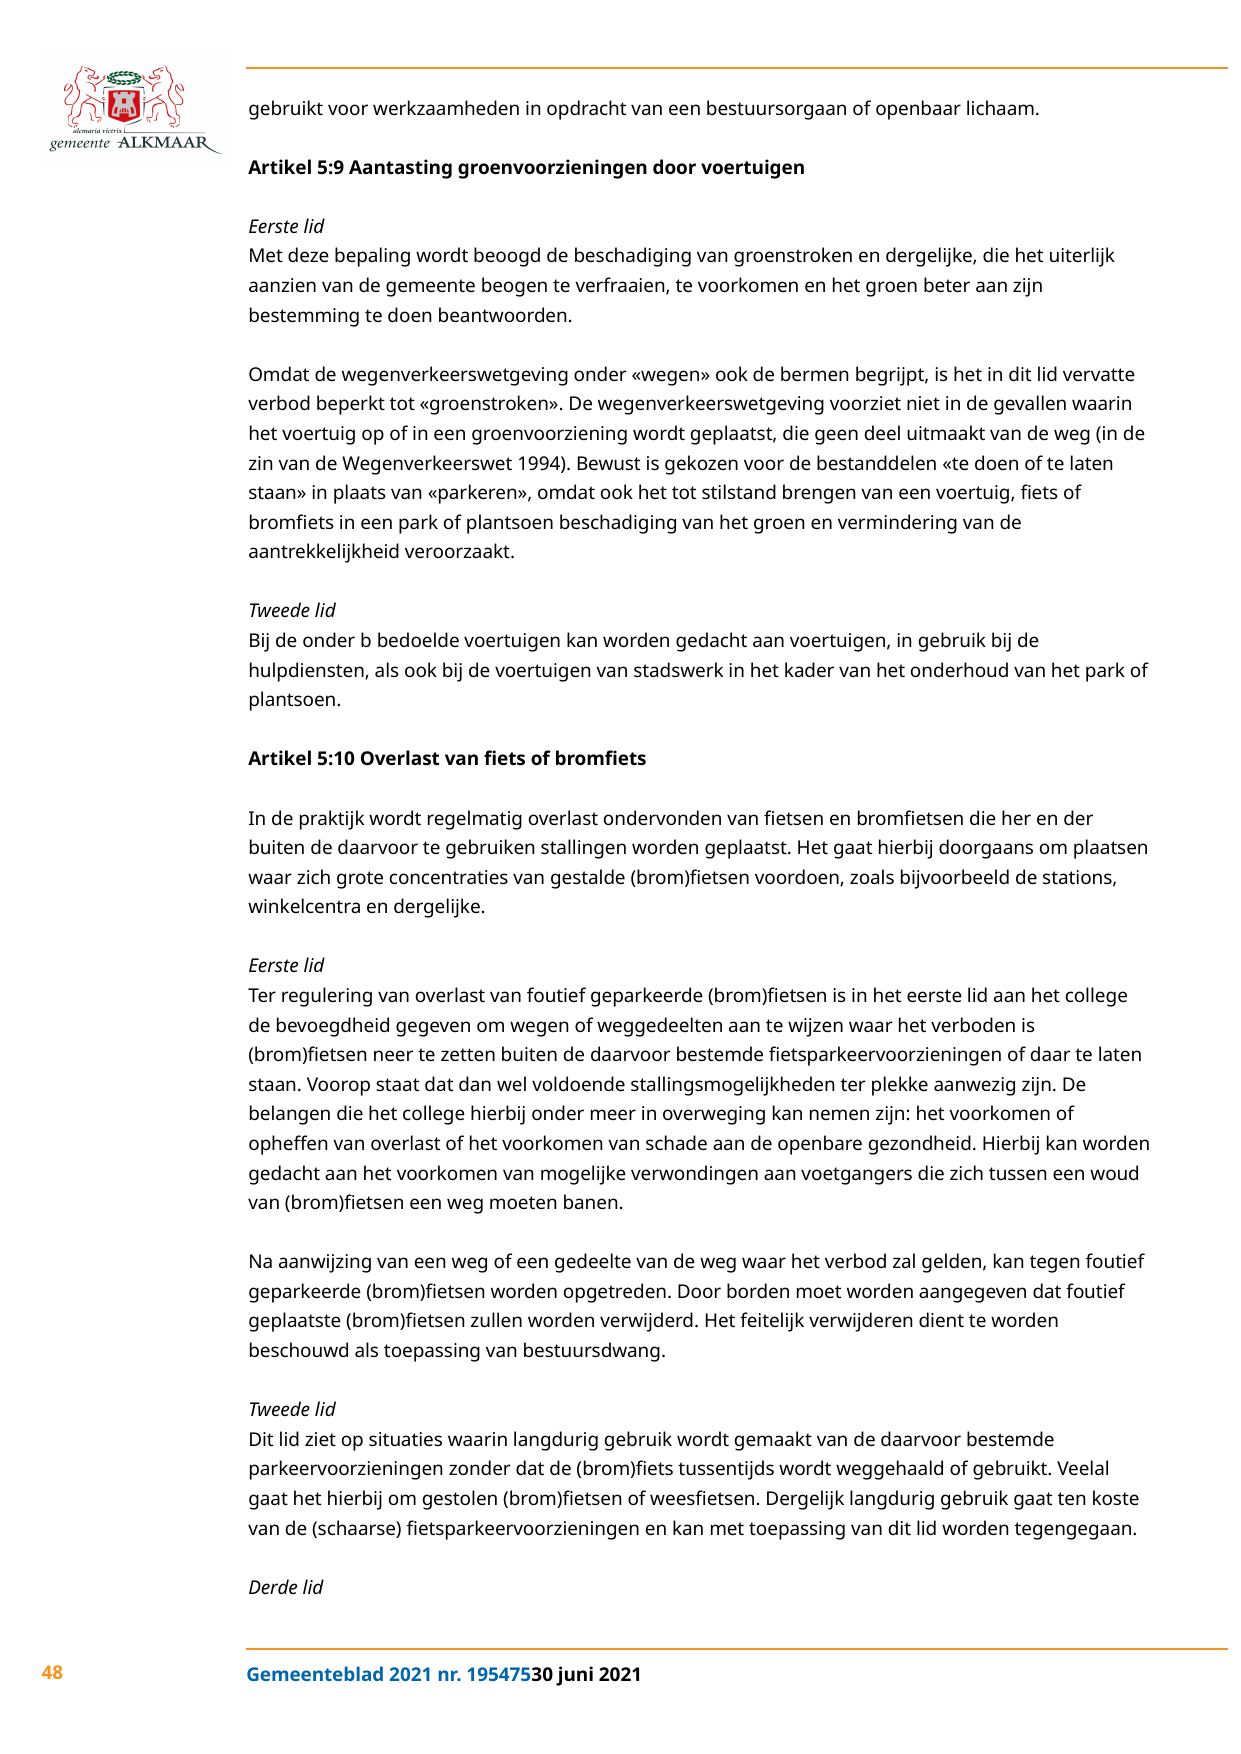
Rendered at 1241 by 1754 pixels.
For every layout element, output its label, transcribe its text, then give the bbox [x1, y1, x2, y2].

text In de praktijk wordt regelmatig overlast ondervonden van fietsen en bromfietsen die her en der buiten de daarvoor te gebruiken stallingen worden geplaatst. Het gaat hierbij doorgaans om plaatsen waar zich grote concentraties van gestalde (brom)fietsen voordoen, zoals bijvoorbeeld de stations, winkelcentra en dergelijke. [248, 805, 1152, 919]
text Met deze bepaling wordt beoogd de beschadiging van groenstroken en dergelijke, die het uiterlijk aanzien van de gemeente beogen te verfraaien, te voorkomen en het groen beter aan zijn bestemming te doen beantwoorden. [248, 243, 1152, 328]
text Artikel 5:9 Aantasting groenvoorzieningen door voertuigen [248, 154, 1152, 180]
text Eerste lid [248, 213, 1152, 239]
text gebruikt voor werkzaamheden in opdracht van een bestuursorgaan of openbaar lichaam. [248, 95, 1152, 121]
text Artikel 5:10 Overlast van fiets of bromfiets [248, 746, 1152, 771]
text Tweede lid [248, 1396, 1152, 1422]
text Omdat de wegenverkeerswetgeving onder «wegen» ook de bermen begrijpt, is het in dit lid vervatte verbod beperkt tot «groenstroken». De wegenverkeerswetgeving voorziet niet in de gevallen waarin het voertuig op of in een groenvoorziening wordt geplaatst, die geen deel uitmaakt van de weg (in de zin van de Wegenverkeerswet 1994). Bewust is gekozen voor de bestanddelen «te doen of te laten staan» in plaats van «parkeren», omdat ook het tot stilstand brengen van een voertuig, fiets of bromfiets in een park of plantsoen beschadiging van het groen en vermindering van de aantrekkelijkheid veroorzaakt. [248, 361, 1152, 564]
text Dit lid ziet op situaties waarin langdurig gebruik wordt gemaakt van de daarvoor bestemde parkeervoorzieningen zonder dat de (brom)fiets tussentijds wordt weggehaald of gebruikt. Veelal gaat het hierbij om gestolen (brom)fietsen of weesfietsen. Dergelijk langdurig gebruik gaat ten koste van de (schaarse) fietsparkeervoorzieningen en kan met toepassing van dit lid worden tegengegaan. [248, 1426, 1152, 1541]
text Bij de onder b bedoelde voertuigen kan worden gedacht aan voertuigen, in gebruik bij de hulpdiensten, als ook bij de voertuigen van stadswerk in het kader van het onderhoud van het park of plantsoen. [248, 627, 1152, 712]
text Eerste lid [248, 953, 1152, 978]
text Ter regulering van overlast van foutief geparkeerde (brom)fietsen is in het eerste lid aan het college de bevoegdheid gegeven om wegen of weggedeelten aan te wijzen waar het verboden is (brom)fietsen neer te zetten buiten de daarvoor bestemde fietsparkeervoorzieningen of daar te laten staan. Voorop staat dat dan wel voldoende stallingsmogelijkheden ter plekke aanwezig zijn. De belangen die het college hierbij onder meer in overweging kan nemen zijn: het voorkomen of opheffen van overlast of het voorkomen van schade aan de openbare gezondheid. Hierbij kan worden gedacht aan het voorkomen van mogelijke verwondingen aan voetgangers die zich tussen een woud van (brom)fietsen een weg moeten banen. [248, 982, 1152, 1215]
picture [41, 47, 231, 172]
text Derde lid [248, 1574, 1152, 1600]
text Na aanwijzing van een weg of een gedeelte van de weg waar het verbod zal gelden, kan tegen foutief geparkeerde (brom)fietsen worden opgetreden. Door borden moet worden aangegeven dat foutief geplaatste (brom)fietsen zullen worden verwijderd. Het feitelijk verwijderen dient te worden beschouwd als toepassing van bestuursdwang. [248, 1248, 1152, 1363]
text Tweede lid [248, 598, 1152, 623]
